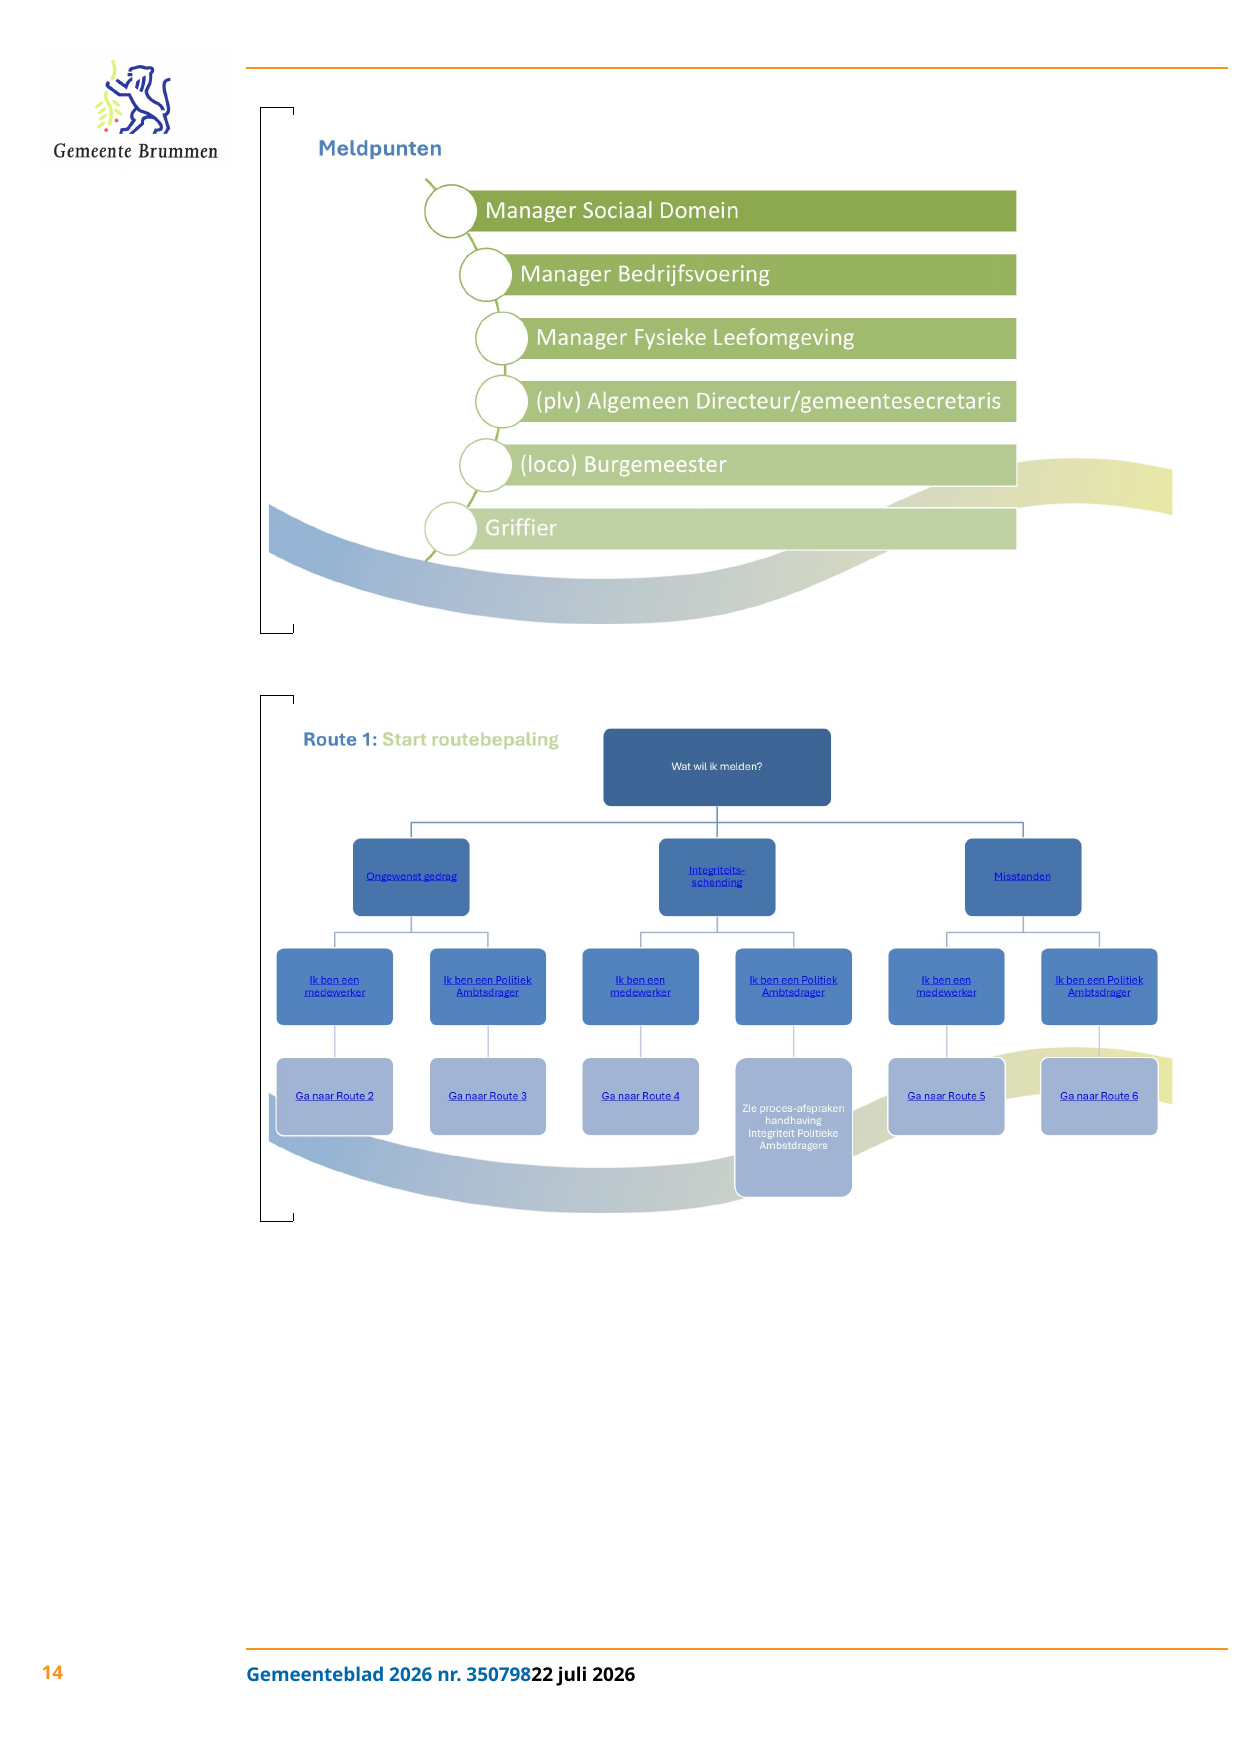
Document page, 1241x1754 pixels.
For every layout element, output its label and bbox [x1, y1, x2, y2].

picture [268, 704, 1173, 1213]
picture [268, 115, 1173, 624]
picture [41, 47, 231, 172]
